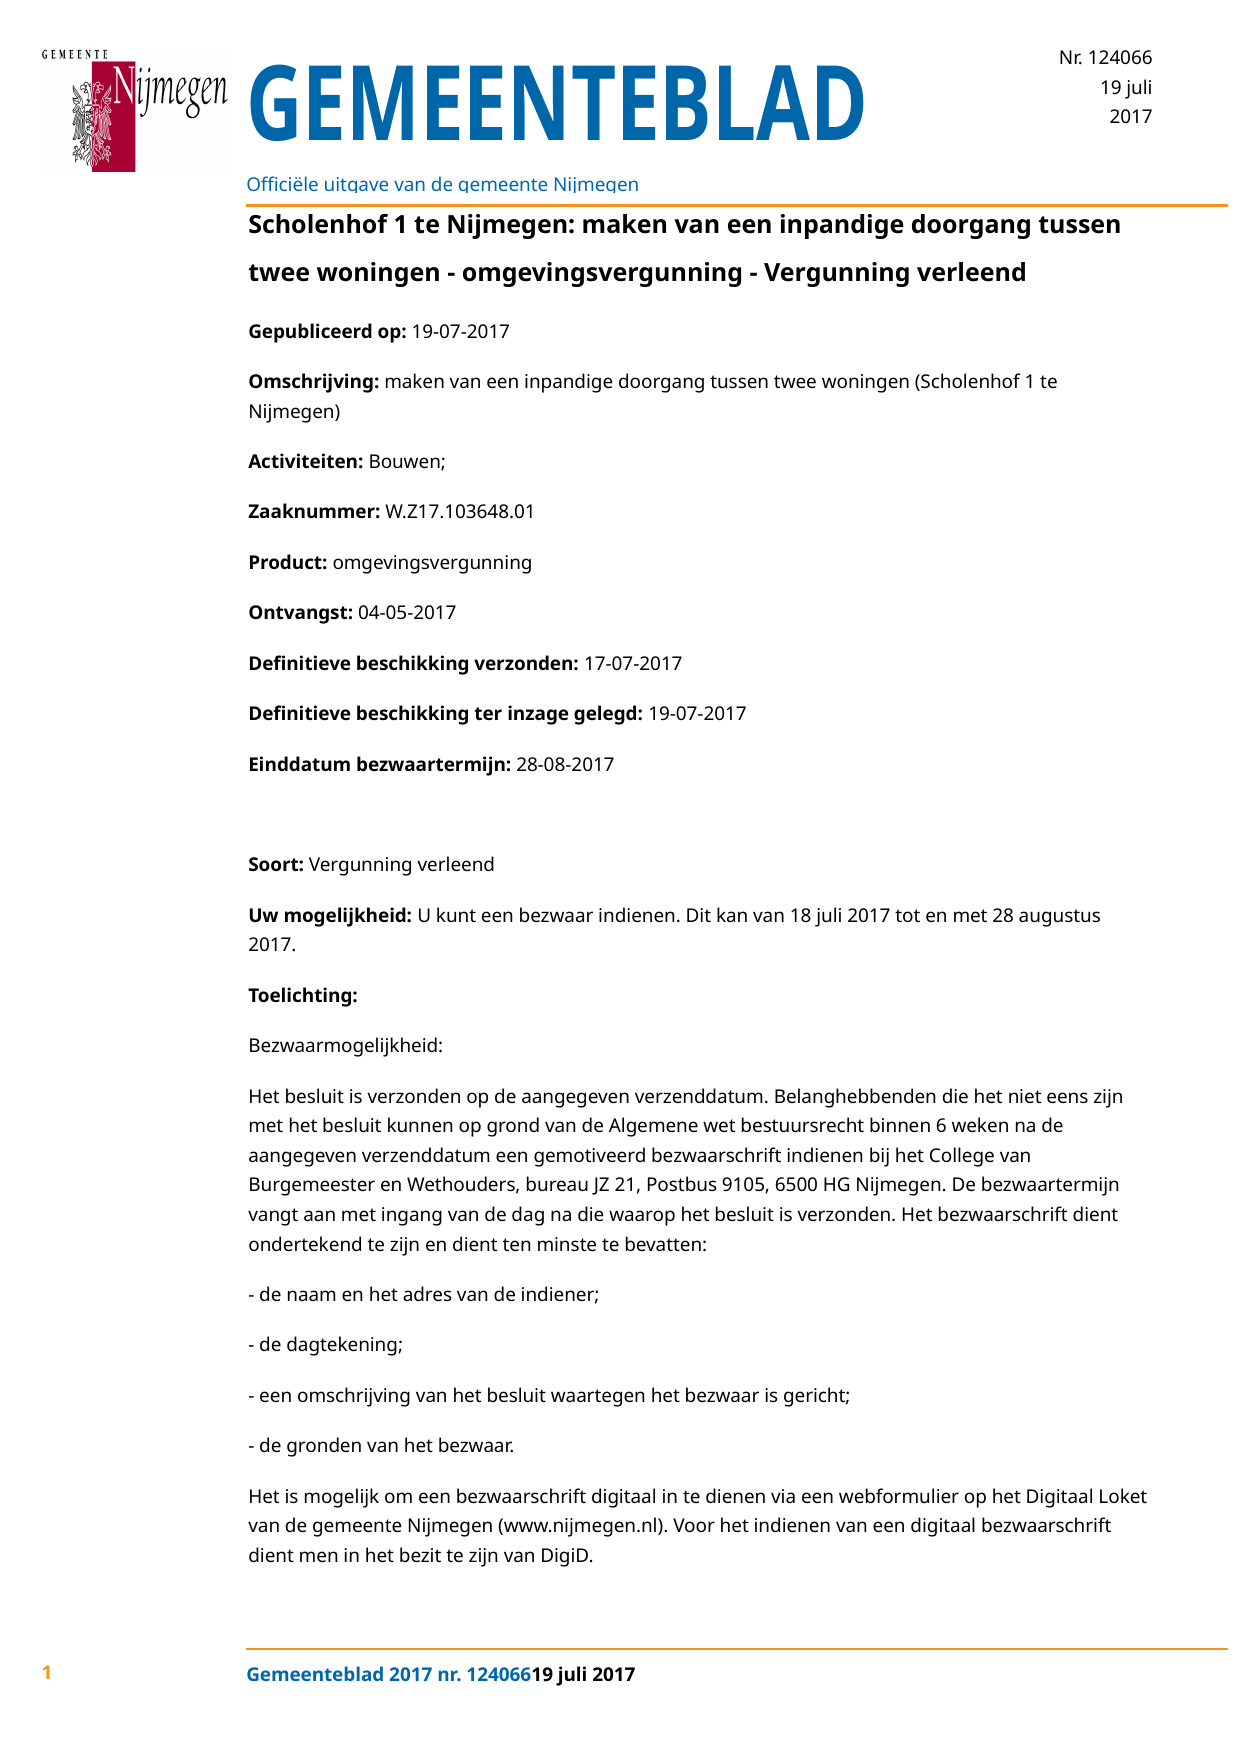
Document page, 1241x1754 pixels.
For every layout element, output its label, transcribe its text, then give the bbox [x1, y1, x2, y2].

text Het is mogelijk om een bezwaarschrift digitaal in te dienen via een webformulier op het Digitaal Loket van de gemeente Nijmegen (www.nijmegen.nl). Voor het indienen van een digitaal bezwaarschrift dient men in het bezit te zijn van DigiD. [248, 1483, 1152, 1568]
text Bezwaarmogelijkheid: [248, 1032, 1152, 1058]
text Het besluit is verzonden op de aangegeven verzenddatum. Belanghebbenden die het niet eens zijn met het besluit kunnen op grond van de Algemene wet bestuursrecht binnen 6 weken na de aangegeven verzenddatum een gemotiveerd bezwaarschrift indienen bij het College van Burgemeester en Wethouders, bureau JZ 21, Postbus 9105, 6500 HG Nijmegen. De bezwaartermijn vangt aan met ingang van de dag na die waarop het besluit is verzonden. Het bezwaarschrift dient ondertekend te zijn en dient ten minste te bevatten: [248, 1083, 1152, 1257]
picture [41, 47, 231, 172]
text Zaaknummer: W.Z17.103648.01 [248, 499, 1152, 524]
text Definitieve beschikking verzonden: 17-07-2017 [248, 650, 1152, 676]
text Toelichting: [248, 982, 1152, 1008]
text Activiteiten: Bouwen; [248, 448, 1152, 474]
text - een omschrijving van het besluit waartegen het bezwaar is gericht; [248, 1382, 1152, 1408]
text - de naam en het adres van de indiener; [248, 1281, 1152, 1307]
text - de gronden van het bezwaar. [248, 1432, 1152, 1458]
text Einddatum bezwaartermijn: 28-08-2017 [248, 751, 1152, 777]
text Ontvangst: 04-05-2017 [248, 599, 1152, 625]
text Uw mogelijkheid: U kunt een bezwaar indienen. Dit kan van 18 juli 2017 tot en met 28 augustus 2017. [248, 902, 1152, 957]
text Product: omgevingsvergunning [248, 549, 1152, 575]
text Definitieve beschikking ter inzage gelegd: 19-07-2017 [248, 700, 1152, 726]
text - de dagtekening; [248, 1332, 1152, 1357]
text Scholenhof 1 te Nijmegen: maken van een inpandige doorgang tussen twee woningen - omgevingsvergunning - Vergunning verleend [248, 207, 1152, 288]
text Soort: Vergunning verleend [248, 852, 1152, 877]
text Omschrijving: maken van een inpandige doorgang tussen twee woningen (Scholenhof 1 te Nijmegen) [248, 368, 1152, 424]
text Gepubliceerd op: 19-07-2017 [248, 318, 1152, 344]
